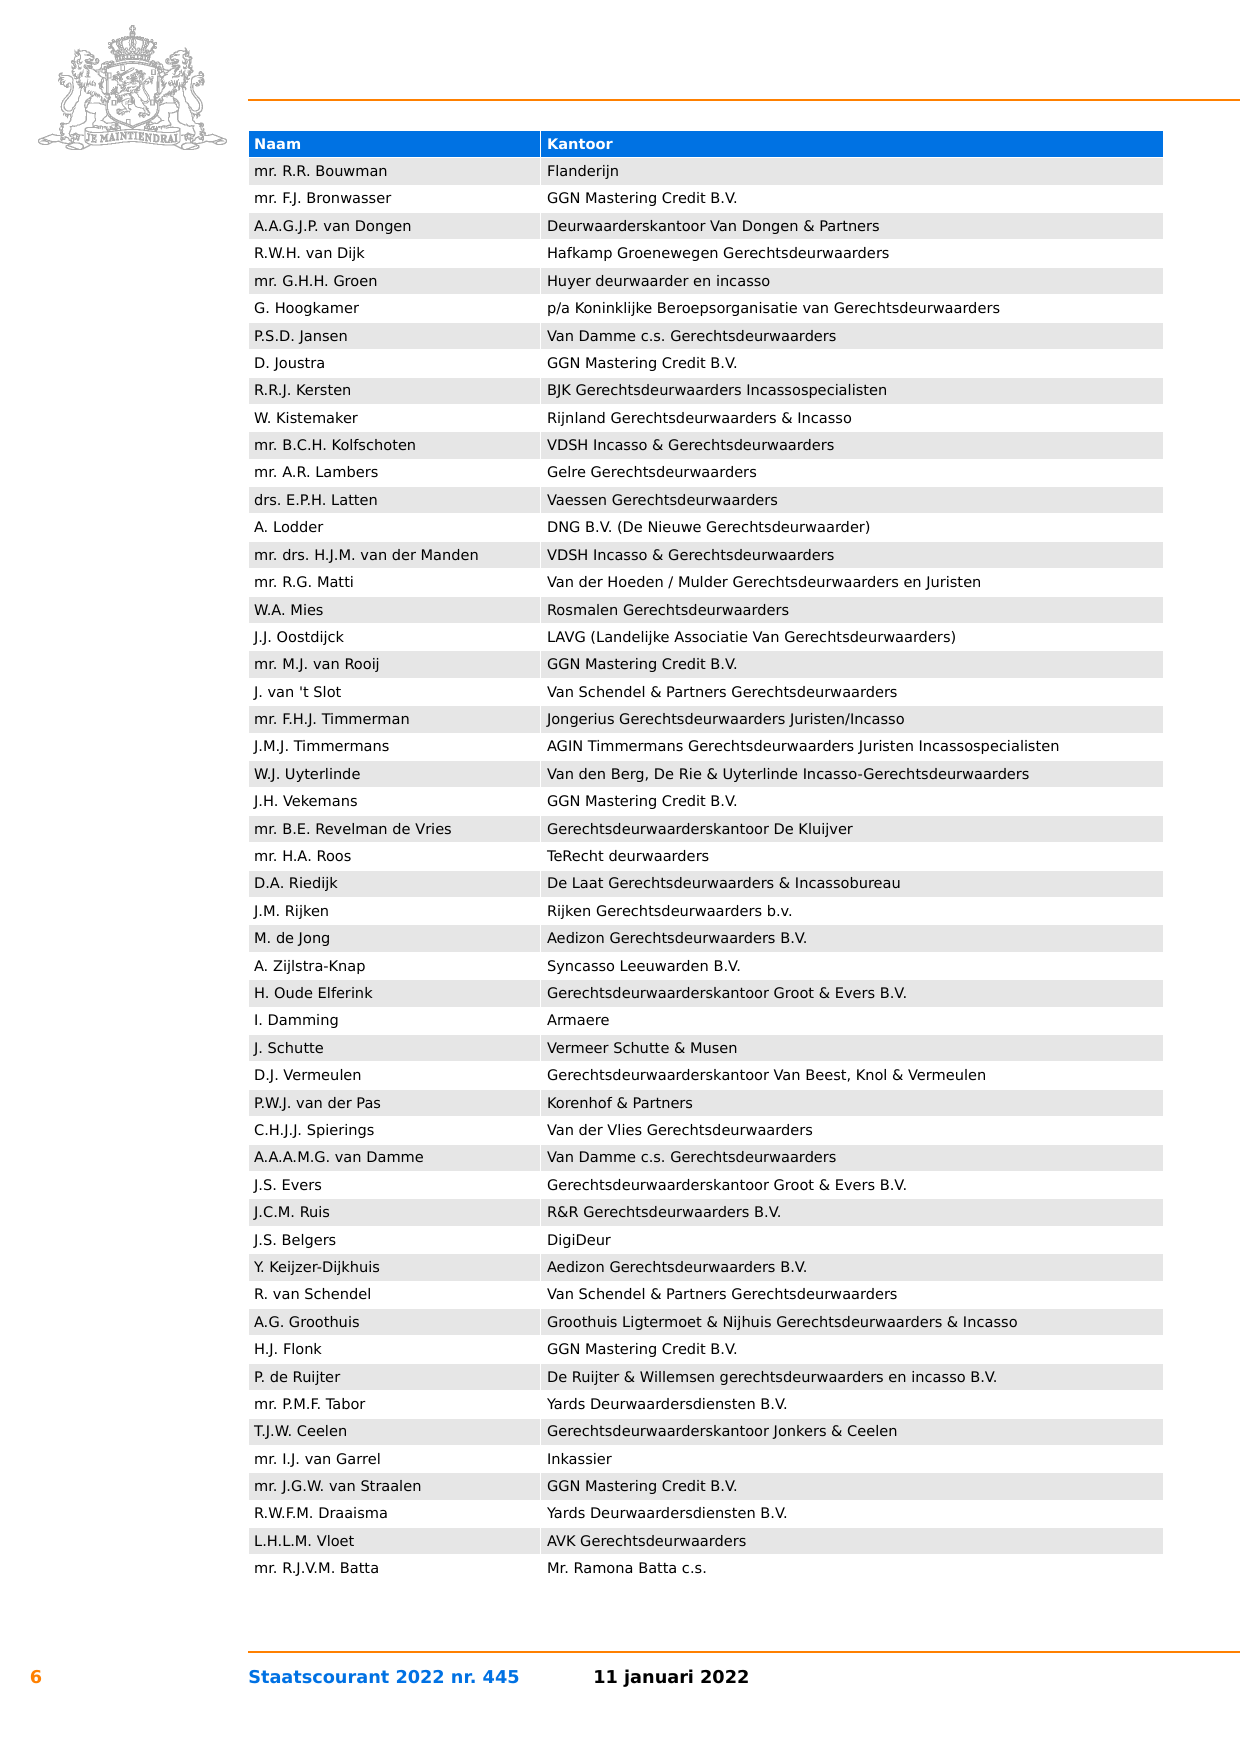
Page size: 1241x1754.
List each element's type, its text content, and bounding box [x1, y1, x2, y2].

table_cell mr. A.R. Lambers [249, 460, 540, 486]
table_cell De Ruijter & Willemsen gerechtsdeurwaarders en incasso B.V. [541, 1364, 1163, 1390]
table_cell Groothuis Ligtermoet & Nijhuis Gerechtsdeurwaarders & Incasso [541, 1309, 1163, 1335]
table_cell Van Damme c.s. Gerechtsdeurwaarders [541, 1145, 1163, 1171]
table_cell LAVG (Landelijke Associatie Van Gerechtsdeurwaarders) [541, 624, 1163, 650]
table_cell p/a Koninklijke Beroepsorganisatie van Gerechtsdeurwaarders [541, 295, 1163, 322]
table_cell Rijnland Gerechtsdeurwaarders & Incasso [541, 405, 1163, 431]
table_header Naam [249, 131, 540, 157]
table_cell DNG B.V. (De Nieuwe Gerechtsdeurwaarder) [541, 515, 1163, 541]
table_cell DigiDeur [541, 1227, 1163, 1253]
table_cell GGN Mastering Credit B.V. [541, 350, 1163, 376]
table_cell Aedizon Gerechtsdeurwaarders B.V. [541, 925, 1163, 952]
table_cell mr. R.R. Bouwman [249, 158, 540, 185]
table_cell L.H.L.M. Vloet [249, 1528, 540, 1554]
table_cell VDSH Incasso & Gerechtsdeurwaarders [541, 432, 1163, 459]
table_cell Gerechtsdeurwaarderskantoor Van Beest, Knol & Vermeulen [541, 1063, 1163, 1089]
table_cell R.R.J. Kersten [249, 378, 540, 404]
table_cell GGN Mastering Credit B.V. [541, 1336, 1163, 1363]
table_cell R.W.H. van Dijk [249, 241, 540, 267]
table_cell A.G. Groothuis [249, 1309, 540, 1335]
table_cell D.J. Vermeulen [249, 1063, 540, 1089]
table_cell GGN Mastering Credit B.V. [541, 186, 1163, 212]
table_cell mr. R.J.V.M. Batta [249, 1556, 540, 1582]
table_cell Van den Berg, De Rie & Uyterlinde Incasso-Gerechtsdeurwaarders [541, 761, 1163, 787]
table_cell mr. B.C.H. Kolfschoten [249, 432, 540, 459]
table_cell P. de Ruijter [249, 1364, 540, 1390]
table_cell Inkassier [541, 1446, 1163, 1472]
table_cell J.J. Oostdijck [249, 624, 540, 650]
table_cell Armaere [541, 1008, 1163, 1034]
table_cell Rijken Gerechtsdeurwaarders b.v. [541, 898, 1163, 924]
table_cell Y. Keijzer-Dijkhuis [249, 1254, 540, 1281]
table_cell P.S.D. Jansen [249, 323, 540, 349]
table_cell J.H. Vekemans [249, 789, 540, 815]
table_cell TeRecht deurwaarders [541, 843, 1163, 869]
table_cell GGN Mastering Credit B.V. [541, 789, 1163, 815]
table_cell Jongerius Gerechtsdeurwaarders Juristen/Incasso [541, 706, 1163, 733]
table_cell Korenhof & Partners [541, 1090, 1163, 1116]
table_cell P.W.J. van der Pas [249, 1090, 540, 1116]
table_cell R&R Gerechtsdeurwaarders B.V. [541, 1199, 1163, 1226]
table_cell A. Lodder [249, 515, 540, 541]
table_cell mr. drs. H.J.M. van der Manden [249, 542, 540, 568]
table_header Kantoor [541, 131, 1163, 157]
table_cell Flanderijn [541, 158, 1163, 185]
table_cell mr. J.G.W. van Straalen [249, 1473, 540, 1500]
table_cell Van der Hoeden / Mulder Gerechtsdeurwaarders en Juristen [541, 569, 1163, 596]
table_cell mr. I.J. van Garrel [249, 1446, 540, 1472]
table_cell D.A. Riedijk [249, 871, 540, 897]
table_cell I. Damming [249, 1008, 540, 1034]
table_cell Gerechtsdeurwaarderskantoor Groot & Evers B.V. [541, 980, 1163, 1007]
table_cell Aedizon Gerechtsdeurwaarders B.V. [541, 1254, 1163, 1281]
table_cell R. van Schendel [249, 1282, 540, 1308]
table_cell drs. E.P.H. Latten [249, 487, 540, 513]
table_cell mr. F.H.J. Timmerman [249, 706, 540, 733]
table_cell Yards Deurwaardersdiensten B.V. [541, 1391, 1163, 1417]
table_cell AVK Gerechtsdeurwaarders [541, 1528, 1163, 1554]
table_cell H.J. Flonk [249, 1336, 540, 1363]
table_cell AGIN Timmermans Gerechtsdeurwaarders Juristen Incassospecialisten [541, 734, 1163, 760]
table_cell Gelre Gerechtsdeurwaarders [541, 460, 1163, 486]
table_cell C.H.J.J. Spierings [249, 1117, 540, 1143]
table_cell Syncasso Leeuwarden B.V. [541, 953, 1163, 979]
table_cell J. van 't Slot [249, 679, 540, 705]
table_cell Mr. Ramona Batta c.s. [541, 1556, 1163, 1582]
table_cell mr. B.E. Revelman de Vries [249, 816, 540, 842]
table_cell Gerechtsdeurwaarderskantoor De Kluijver [541, 816, 1163, 842]
table_cell A.A.A.M.G. van Damme [249, 1145, 540, 1171]
table_cell VDSH Incasso & Gerechtsdeurwaarders [541, 542, 1163, 568]
table_cell BJK Gerechtsdeurwaarders Incassospecialisten [541, 378, 1163, 404]
table_cell mr. R.G. Matti [249, 569, 540, 596]
table_cell Vaessen Gerechtsdeurwaarders [541, 487, 1163, 513]
table_cell W. Kistemaker [249, 405, 540, 431]
table_cell mr. G.H.H. Groen [249, 268, 540, 294]
table_cell G. Hoogkamer [249, 295, 540, 322]
table_cell Gerechtsdeurwaarderskantoor Groot & Evers B.V. [541, 1172, 1163, 1198]
table_cell Rosmalen Gerechtsdeurwaarders [541, 597, 1163, 623]
table_cell mr. M.J. van Rooij [249, 651, 540, 678]
table_cell W.J. Uyterlinde [249, 761, 540, 787]
table_cell J.M. Rijken [249, 898, 540, 924]
table_cell Van der Vlies Gerechtsdeurwaarders [541, 1117, 1163, 1143]
table_cell J.S. Belgers [249, 1227, 540, 1253]
table_cell M. de Jong [249, 925, 540, 952]
table_cell R.W.F.M. Draaisma [249, 1501, 540, 1527]
table_cell A.A.G.J.P. van Dongen [249, 213, 540, 239]
table_cell Gerechtsdeurwaarderskantoor Jonkers & Ceelen [541, 1419, 1163, 1445]
table_cell J. Schutte [249, 1035, 540, 1061]
table_cell mr. H.A. Roos [249, 843, 540, 869]
table_cell J.M.J. Timmermans [249, 734, 540, 760]
table_cell mr. P.M.F. Tabor [249, 1391, 540, 1417]
table_cell Van Schendel & Partners Gerechtsdeurwaarders [541, 1282, 1163, 1308]
table_cell Yards Deurwaardersdiensten B.V. [541, 1501, 1163, 1527]
table_cell D. Joustra [249, 350, 540, 376]
table_cell Vermeer Schutte & Musen [541, 1035, 1163, 1061]
table_cell GGN Mastering Credit B.V. [541, 1473, 1163, 1500]
table_cell T.J.W. Ceelen [249, 1419, 540, 1445]
table_cell W.A. Mies [249, 597, 540, 623]
table_cell Van Damme c.s. Gerechtsdeurwaarders [541, 323, 1163, 349]
table_cell Huyer deurwaarder en incasso [541, 268, 1163, 294]
table_cell De Laat Gerechtsdeurwaarders & Incassobureau [541, 871, 1163, 897]
table_cell H. Oude Elferink [249, 980, 540, 1007]
table_cell Van Schendel & Partners Gerechtsdeurwaarders [541, 679, 1163, 705]
table_cell mr. F.J. Bronwasser [249, 186, 540, 212]
table_cell J.S. Evers [249, 1172, 540, 1198]
table_cell Deurwaarderskantoor Van Dongen & Partners [541, 213, 1163, 239]
table_cell GGN Mastering Credit B.V. [541, 651, 1163, 678]
table_cell Hafkamp Groenewegen Gerechtsdeurwaarders [541, 241, 1163, 267]
table_cell J.C.M. Ruis [249, 1199, 540, 1226]
picture [38, 25, 227, 150]
table_cell A. Zijlstra-Knap [249, 953, 540, 979]
